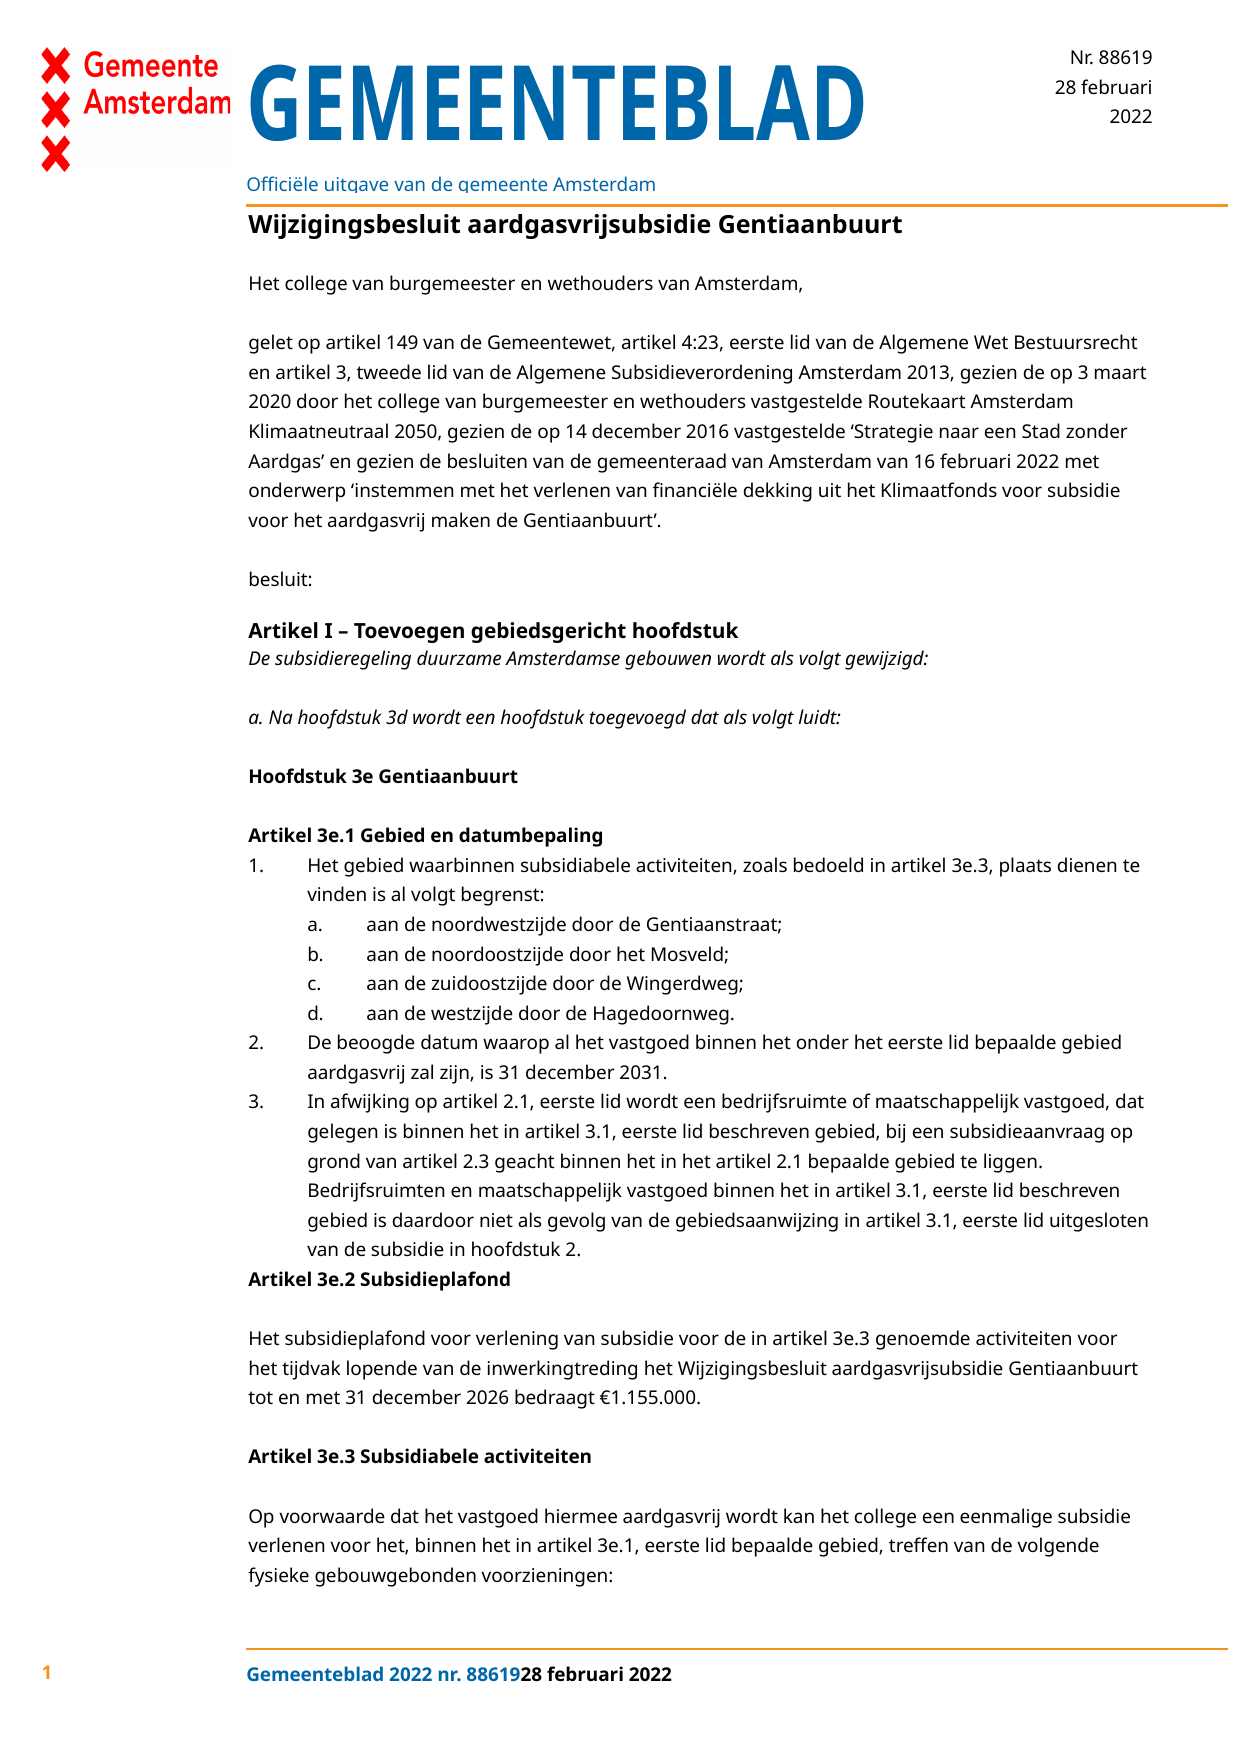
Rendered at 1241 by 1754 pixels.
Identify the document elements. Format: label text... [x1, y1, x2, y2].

list aan de zuidoostzijde door de Wingerdweg; [307, 970, 1152, 996]
list De beoogde datum waarop al het vastgoed binnen het onder het eerste lid bepaalde gebied aardgasvrij zal zijn, is 31 december 2031. [248, 1029, 1152, 1085]
text Het subsidieplafond voor verlening van subsidie voor de in artikel 3e.3 genoemde activiteiten voor het tijdvak lopende van de inwerkingtreding het Wijzigingsbesluit aardgasvrijsubsidie Gentiaanbuurt tot en met 31 december 2026 bedraagt €1.155.000. [248, 1325, 1152, 1410]
text Wijzigingsbesluit aardgasvrijsubsidie Gentiaanbuurt [248, 207, 1152, 241]
list aan de noordwestzijde door de Gentiaanstraat; [307, 911, 1152, 937]
list aan de noordoostzijde door het Mosveld; [307, 941, 1152, 967]
list In afwijking op artikel 2.1, eerste lid wordt een bedrijfsruimte of maatschappelijk vastgoed, dat gelegen is binnen het in artikel 3.1, eerste lid beschreven gebied, bij een subsidieaanvraag op grond van artikel 2.3 geacht binnen het in het artikel 2.1 bepaalde gebied te liggen. Bedrijfsruimten en maatschappelijk vastgoed binnen het in artikel 3.1, eerste lid beschreven gebied is daardoor niet als gevolg van de gebiedsaanwijzing in artikel 3.1, eerste lid uitgesloten van de subsidie in hoofdstuk 2. [248, 1089, 1152, 1262]
text Artikel I – Toevoegen gebiedsgericht hoofdstuk [248, 617, 1152, 645]
text De subsidieregeling duurzame Amsterdamse gebouwen wordt als volgt gewijzigd: [248, 645, 1152, 671]
text Artikel 3e.3 Subsidiabele activiteiten [248, 1444, 1152, 1469]
text Artikel 3e.2 Subsidieplafond [248, 1266, 1152, 1292]
picture [41, 47, 231, 172]
text a. Na hoofdstuk 3d wordt een hoofdstuk toegevoegd dat als volgt luidt: [248, 704, 1152, 730]
list aan de westzijde door de Hagedoornweg. [307, 1000, 1152, 1026]
text Artikel 3e.1 Gebied en datumbepaling [248, 822, 1152, 848]
text Het college van burgemeester en wethouders van Amsterdam, [248, 270, 1152, 296]
text besluit: [248, 566, 1152, 592]
text Hoofdstuk 3e Gentiaanbuurt [248, 763, 1152, 789]
list Het gebied waarbinnen subsidiabele activiteiten, zoals bedoeld in artikel 3e.3, plaats dienen te vinden is al volgt begrenst: [248, 852, 1152, 907]
text Op voorwaarde dat het vastgoed hiermee aardgasvrij wordt kan het college een eenmalige subsidie verlenen voor het, binnen het in artikel 3e.1, eerste lid bepaalde gebied, treffen van de volgende fysieke gebouwgebonden voorzieningen: [248, 1503, 1152, 1588]
text gelet op artikel 149 van de Gemeentewet, artikel 4:23, eerste lid van de Algemene Wet Bestuursrecht en artikel 3, tweede lid van de Algemene Subsidieverordening Amsterdam 2013, gezien de op 3 maart 2020 door het college van burgemeester en wethouders vastgestelde Routekaart Amsterdam Klimaatneutraal 2050, gezien de op 14 december 2016 vastgestelde ‘Strategie naar een Stad zonder Aardgas’ en gezien de besluiten van de gemeenteraad van Amsterdam van 16 februari 2022 met onderwerp ‘instemmen met het verlenen van financiële dekking uit het Klimaatfonds voor subsidie voor het aardgasvrij maken de Gentiaanbuurt’. [248, 329, 1152, 533]
